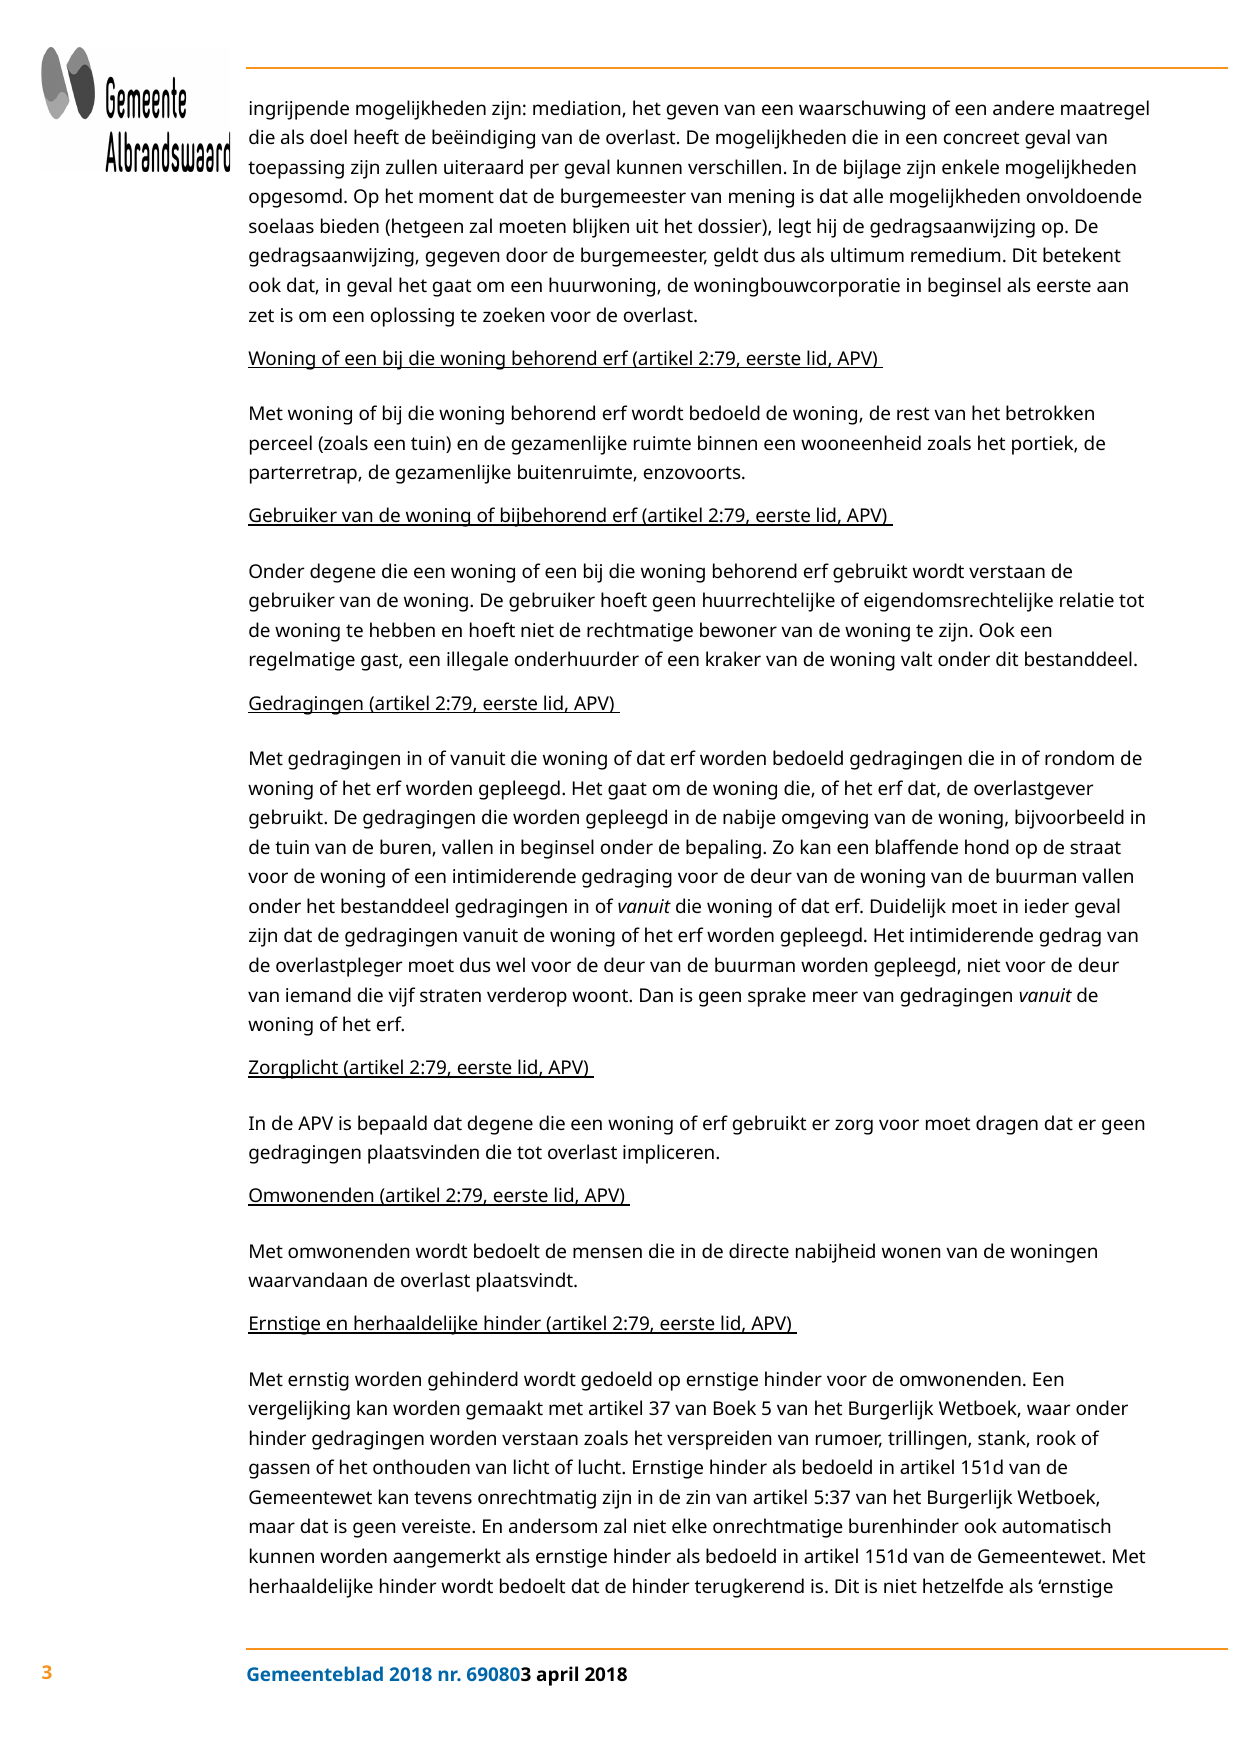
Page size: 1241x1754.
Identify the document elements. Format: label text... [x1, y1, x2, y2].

text ingrijpende mogelijkheden zijn: mediation, het geven van een waarschuwing of een andere maatregel die als doel heeft de beëindiging van de overlast. De mogelijkheden die in een concreet geval van toepassing zijn zullen uiteraard per geval kunnen verschillen. In de bijlage zijn enkele mogelijkheden opgesomd. Op het moment dat de burgemeester van mening is dat alle mogelijkheden onvoldoende soelaas bieden (hetgeen zal moeten blijken uit het dossier), legt hij de gedragsaanwijzing op. De gedragsaanwijzing, gegeven door de burgemeester, geldt dus als ultimum remedium. Dit betekent ook dat, in geval het gaat om een huurwoning, de woningbouwcorporatie in beginsel als eerste aan zet is om een oplossing te zoeken voor de overlast. [248, 95, 1152, 328]
text Met gedragingen in of vanuit die woning of dat erf worden bedoeld gedragingen die in of rondom de woning of het erf worden gepleegd. Het gaat om de woning die, of het erf dat, de overlastgever gebruikt. De gedragingen die worden gepleegd in de nabije omgeving van de woning, bijvoorbeeld in de tuin van de buren, vallen in beginsel onder de bepaling. Zo kan een blaffende hond op de straat voor de woning of een intimiderende gedraging voor de deur van de woning van de buurman vallen onder het bestanddeel gedragingen in of vanuit die woning of dat erf. Duidelijk moet in ieder geval zijn dat de gedragingen vanuit de woning of het erf worden gepleegd. Het intimiderende gedrag van de overlastpleger moet dus wel voor de deur van de buurman worden gepleegd, niet voor de deur van iemand die vijf straten verderop woont. Dan is geen sprake meer van gedragingen vanuit de woning of het erf. [248, 745, 1152, 1037]
picture [41, 47, 231, 172]
text Met woning of bij die woning behorend erf wordt bedoeld de woning, de rest van het betrokken perceel (zoals een tuin) en de gezamenlijke ruimte binnen een wooneenheid zoals het portiek, de parterretrap, de gezamenlijke buitenruimte, enzovoorts. [248, 400, 1152, 485]
text Woning of een bij die woning behorend erf (artikel 2:79, eerste lid, APV) [248, 345, 1152, 371]
text Onder degene die een woning of een bij die woning behorend erf gebruikt wordt verstaan de gebruiker van de woning. De gebruiker hoeft geen huurrechtelijke of eigendomsrechtelijke relatie tot de woning te hebben en hoeft niet de rechtmatige bewoner van de woning te zijn. Ook een regelmatige gast, een illegale onderhuurder of een kraker van de woning valt onder dit bestanddeel. [248, 558, 1152, 672]
text Ernstige en herhaaldelijke hinder (artikel 2:79, eerste lid, APV) [248, 1311, 1152, 1336]
text Met omwonenden wordt bedoelt de mensen die in de directe nabijheid wonen van de woningen waarvandaan de overlast plaatsvindt. [248, 1238, 1152, 1293]
text Gedragingen (artikel 2:79, eerste lid, APV) [248, 690, 1152, 716]
text Met ernstig worden gehinderd wordt gedoeld op ernstige hinder voor de omwonenden. Een vergelijking kan worden gemaakt met artikel 37 van Boek 5 van het Burgerlijk Wetboek, waar onder hinder gedragingen worden verstaan zoals het verspreiden van rumoer, trillingen, stank, rook of gassen of het onthouden van licht of lucht. Ernstige hinder als bedoeld in artikel 151d van de Gemeentewet kan tevens onrechtmatig zijn in de zin van artikel 5:37 van het Burgerlijk Wetboek, maar dat is geen vereiste. En andersom zal niet elke onrechtmatige burenhinder ook automatisch kunnen worden aangemerkt als ernstige hinder als bedoeld in artikel 151d van de Gemeentewet. Met herhaaldelijke hinder wordt bedoelt dat de hinder terugkerend is. Dit is niet hetzelfde als ‘ernstige [248, 1366, 1152, 1599]
text In de APV is bepaald dat degene die een woning of erf gebruikt er zorg voor moet dragen dat er geen gedragingen plaatsvinden die tot overlast impliceren. [248, 1110, 1152, 1165]
text Gebruiker van de woning of bijbehorend erf (artikel 2:79, eerste lid, APV) [248, 503, 1152, 528]
text Omwonenden (artikel 2:79, eerste lid, APV) [248, 1182, 1152, 1208]
text Zorgplicht (artikel 2:79, eerste lid, APV) [248, 1054, 1152, 1080]
